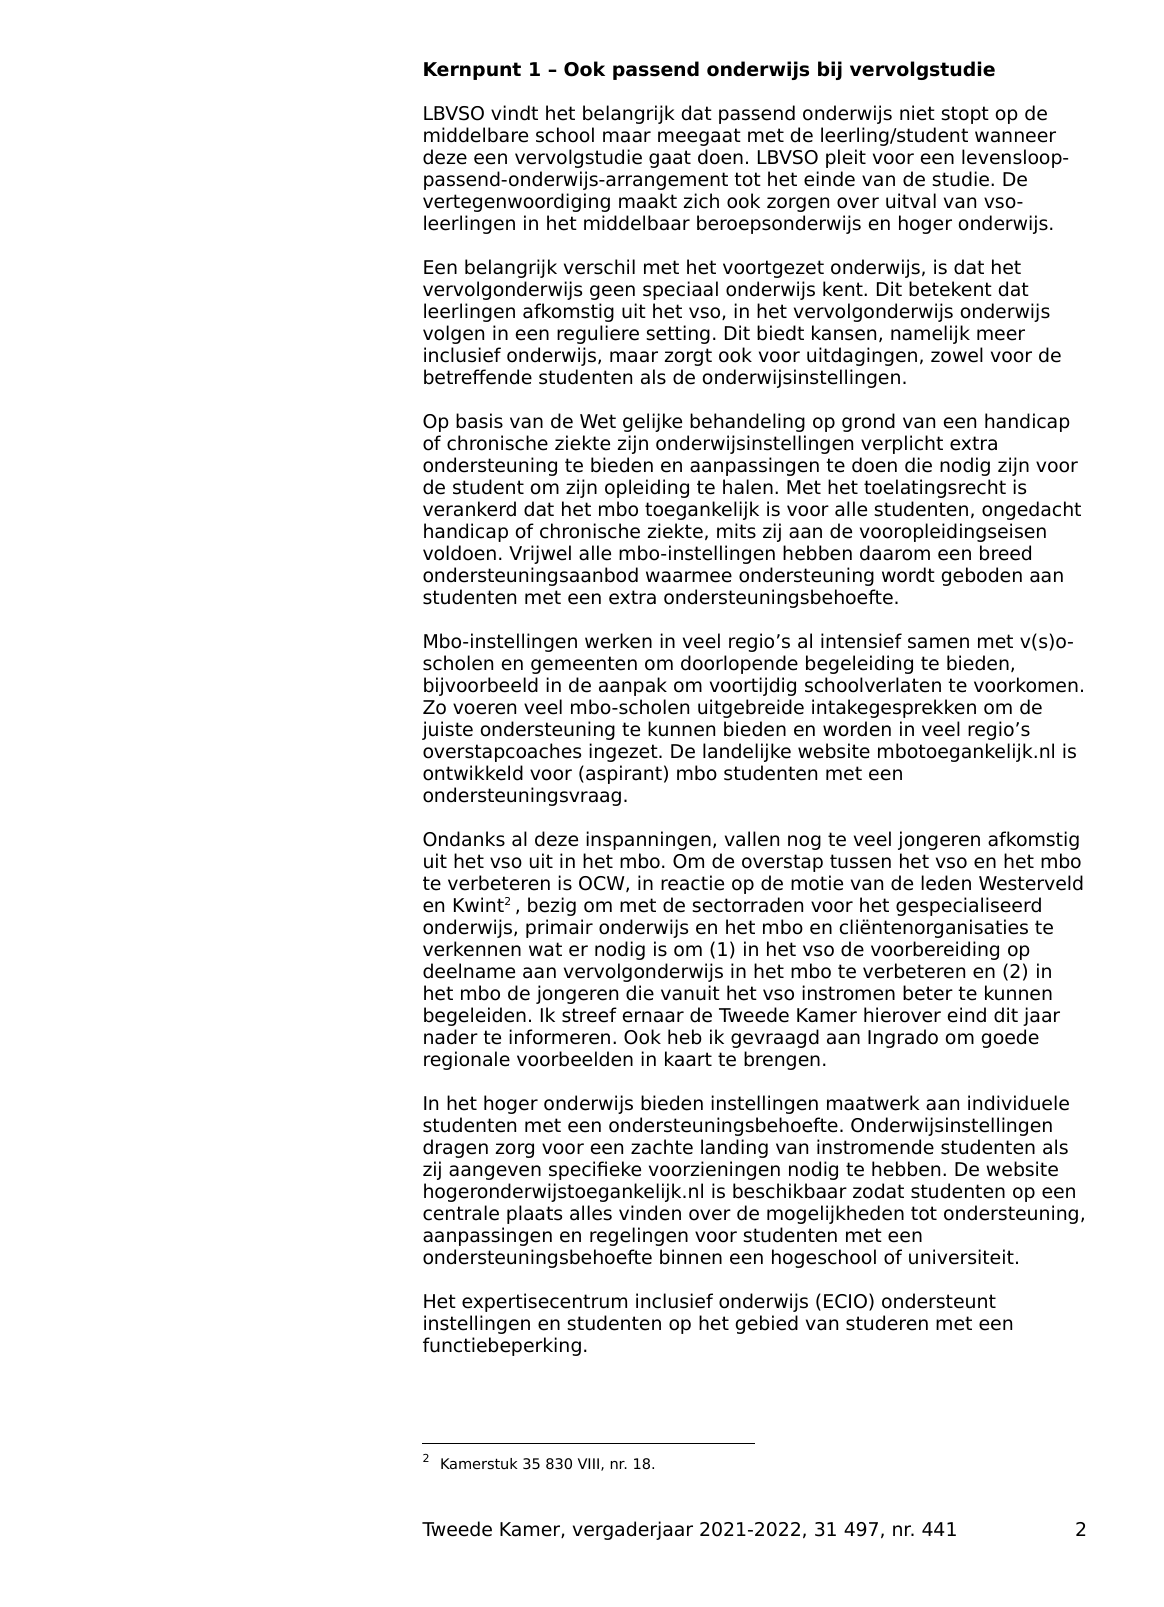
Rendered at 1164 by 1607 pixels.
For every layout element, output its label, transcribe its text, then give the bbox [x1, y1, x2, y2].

text LBVSO vindt het belangrijk dat passend onderwijs niet stopt op de middelbare school maar meegaat met de leerling/student wanneer deze een vervolgstudie gaat doen. LBVSO pleit voor een levensloop-passend-onderwijs-arrangement tot het einde van de studie. De vertegenwoordiging maakt zich ook zorgen over uitval van vso-leerlingen in het middelbaar beroepsonderwijs en hoger onderwijs. [422, 103, 1087, 235]
text In het hoger onderwijs bieden instellingen maatwerk aan individuele studenten met een ondersteuningsbehoefte. Onderwijsinstellingen dragen zorg voor een zachte landing van instromende studenten als zij aangeven specifieke voorzieningen nodig te hebben. De website hogeronderwijstoegankelijk.nl is beschikbaar zodat studenten op een centrale plaats alles vinden over de mogelijkheden tot ondersteuning, aanpassingen en regelingen voor studenten met een ondersteuningsbehoefte binnen een hogeschool of universiteit. [422, 1093, 1087, 1269]
subtitle Kernpunt 1 – Ook passend onderwijs bij vervolgstudie [422, 59, 1087, 81]
text Het expertisecentrum inclusief onderwijs (ECIO) ondersteunt instellingen en studenten op het gebied van studeren met een functiebeperking. [422, 1291, 1087, 1357]
text Ondanks al deze inspanningen, vallen nog te veel jongeren afkomstig uit het vso uit in het mbo. Om de overstap tussen het vso en het mbo te verbeteren is OCW, in reactie op de motie van de leden Westerveld en Kwint, bezig om met de sectorraden voor het gespecialiseerd onderwijs, primair onderwijs en het mbo en cliëntenorganisaties te verkennen wat er nodig is om (1) in het vso de voorbereiding op deelname aan vervolgonderwijs in het mbo te verbeteren en (2) in het mbo de jongeren die vanuit het vso instromen beter te kunnen begeleiden. Ik streef ernaar de Tweede Kamer hierover eind dit jaar nader te informeren. Ook heb ik gevraagd aan Ingrado om goede regionale voorbeelden in kaart te brengen. [422, 829, 1087, 1071]
text Mbo-instellingen werken in veel regio’s al intensief samen met v(s)o-scholen en gemeenten om doorlopende begeleiding te bieden, bijvoorbeeld in de aanpak om voortijdig schoolverlaten te voorkomen. Zo voeren veel mbo-scholen uitgebreide intakegesprekken om de juiste ondersteuning te kunnen bieden en worden in veel regio’s overstapcoaches ingezet. De landelijke website mbotoegankelijk.nl is ontwikkeld voor (aspirant) mbo studenten met een ondersteuningsvraag. [422, 631, 1087, 807]
text Op basis van de Wet gelijke behandeling op grond van een handicap of chronische ziekte zijn onderwijsinstellingen verplicht extra ondersteuning te bieden en aanpassingen te doen die nodig zijn voor de student om zijn opleiding te halen. Met het toelatingsrecht is verankerd dat het mbo toegankelijk is voor alle studenten, ongedacht handicap of chronische ziekte, mits zij aan de vooropleidingseisen voldoen. Vrijwel alle mbo-instellingen hebben daarom een breed ondersteuningsaanbod waarmee ondersteuning wordt geboden aan studenten met een extra ondersteuningsbehoefte. [422, 411, 1087, 609]
text Kamerstuk 35 830 VIII, nr. 18. [422, 1452, 1087, 1474]
text Een belangrijk verschil met het voortgezet onderwijs, is dat het vervolgonderwijs geen speciaal onderwijs kent. Dit betekent dat leerlingen afkomstig uit het vso, in het vervolgonderwijs onderwijs volgen in een reguliere setting. Dit biedt kansen, namelijk meer inclusief onderwijs, maar zorgt ook voor uitdagingen, zowel voor de betreffende studenten als de onderwijsinstellingen. [422, 257, 1087, 389]
